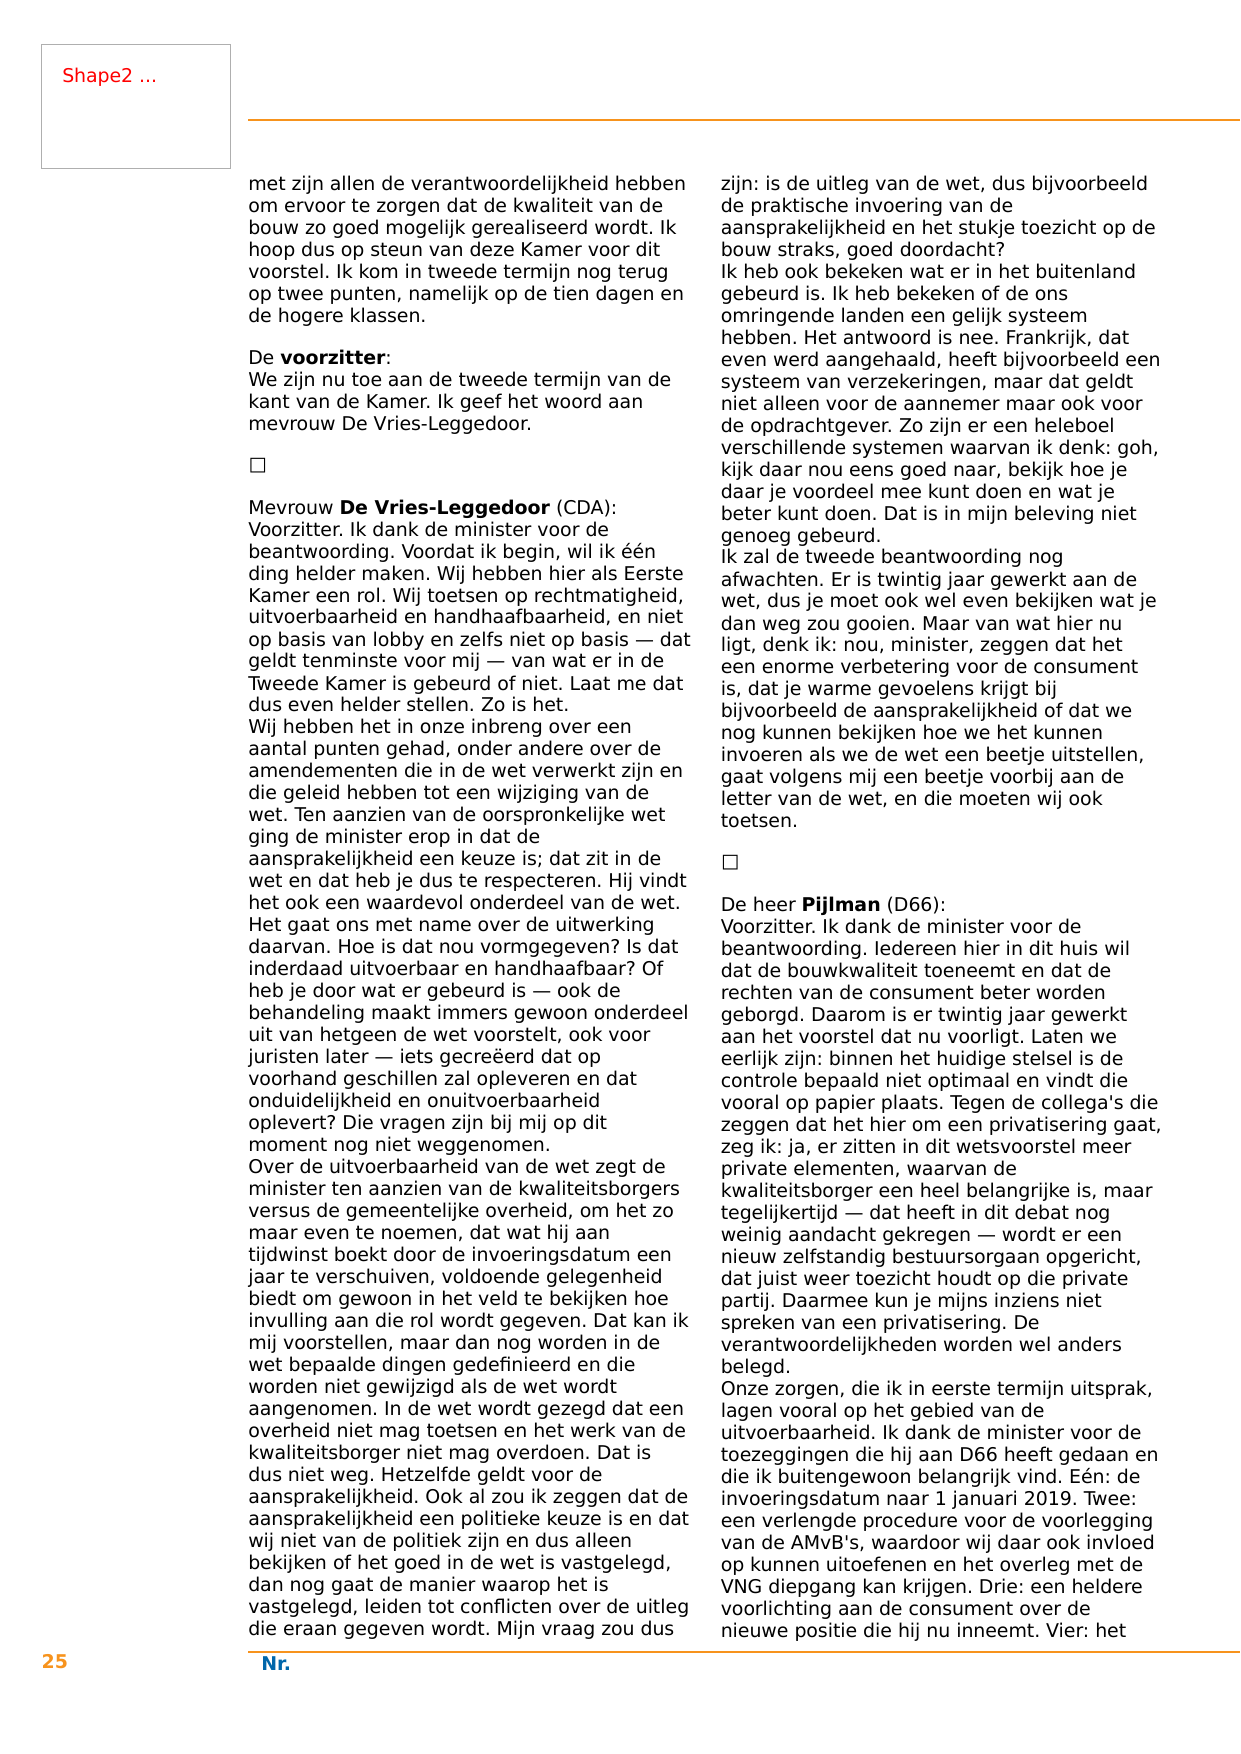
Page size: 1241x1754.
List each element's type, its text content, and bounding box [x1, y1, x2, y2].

text Voorzitter. Ik dank de minister voor de beantwoording. Iedereen hier in dit huis wil dat de bouwkwaliteit toeneemt en dat de rechten van de consument beter worden geborgd. Daarom is er twintig jaar gewerkt aan het voorstel dat nu voorligt. Laten we eerlijk zijn: binnen het huidige stelsel is de controle bepaald niet optimaal en vindt die vooral op papier plaats. Tegen de collega's die zeggen dat het hier om een privatisering gaat, zeg ik: ja, er zitten in dit wetsvoorstel meer private elementen, waarvan de kwaliteitsborger een heel belangrijke is, maar tegelijkertijd — dat heeft in dit debat nog weinig aandacht gekregen — wordt er een nieuw zelfstandig bestuursorgaan opgericht, dat juist weer toezicht houdt op die private partij. Daarmee kun je mijns inziens niet spreken van een privatisering. De verantwoordelijkheden worden wel anders belegd. [721, 916, 1163, 1378]
text De voorzitter: [248, 347, 691, 369]
text Onze zorgen, die ik in eerste termijn uitsprak, lagen vooral op het gebied van de uitvoerbaarheid. Ik dank de minister voor de toezeggingen die hij aan D66 heeft gedaan en die ik buitengewoon belangrijk vind. Eén: de invoeringsdatum naar 1 januari 2019. Twee: een verlengde procedure voor de voorlegging van de AMvB's, waardoor wij daar ook invloed op kunnen uitoefenen en het overleg met de VNG diepgang kan krijgen. Drie: een heldere voorlichting aan de consument over de nieuwe positie die hij nu inneemt. Vier: het [721, 1378, 1163, 1641]
text De heer Pijlman (D66): [721, 894, 1163, 916]
text Wij hebben het in onze inbreng over een aantal punten gehad, onder andere over de amendementen die in de wet verwerkt zijn en die geleid hebben tot een wijziging van de wet. Ten aanzien van de oorspronkelijke wet ging de minister erop in dat de aansprakelijkheid een keuze is; dat zit in de wet en dat heb je dus te respecteren. Hij vindt het ook een waardevol onderdeel van de wet. Het gaat ons met name over de uitwerking daarvan. Hoe is dat nou vormgegeven? Is dat inderdaad uitvoerbaar en handhaafbaar? Of heb je door wat er gebeurd is — ook de behandeling maakt immers gewoon onderdeel uit van hetgeen de wet voorstelt, ook voor juristen later — iets gecreëerd dat op voorhand geschillen zal opleveren en dat onduidelijkheid en onuitvoerbaarheid oplevert? Die vragen zijn bij mij op dit moment nog niet weggenomen. [248, 716, 691, 1156]
text met zijn allen de verantwoordelijkheid hebben om ervoor te zorgen dat de kwaliteit van de bouw zo goed mogelijk gerealiseerd wordt. Ik hoop dus op steun van deze Kamer voor dit voorstel. Ik kom in tweede termijn nog terug op twee punten, namelijk op de tien dagen en de hogere klassen. [248, 173, 691, 327]
text Mevrouw De Vries-Leggedoor (CDA): [248, 497, 691, 518]
text zijn: is de uitleg van de wet, dus bijvoorbeeld de praktische invoering van de aansprakelijkheid en het stukje toezicht op de bouw straks, goed doordacht? [721, 173, 1163, 261]
text ⬜ [248, 454, 691, 477]
text Ik zal de tweede beantwoording nog afwachten. Er is twintig jaar gewerkt aan de wet, dus je moet ook wel even bekijken wat je dan weg zou gooien. Maar van wat hier nu ligt, denk ik: nou, minister, zeggen dat het een enorme verbetering voor de consument is, dat je warme gevoelens krijgt bij bijvoorbeeld de aansprakelijkheid of dat we nog kunnen bekijken hoe we het kunnen invoeren als we de wet een beetje uitstellen, gaat volgens mij een beetje voorbij aan de letter van de wet, en die moeten wij ook toetsen. [721, 546, 1163, 832]
text Voorzitter. Ik dank de minister voor de beantwoording. Voordat ik begin, wil ik één ding helder maken. Wij hebben hier als Eerste Kamer een rol. Wij toetsen op rechtmatigheid, uitvoerbaarheid en handhaafbaarheid, en niet op basis van lobby en zelfs niet op basis — dat geldt tenminste voor mij — van wat er in de Tweede Kamer is gebeurd of niet. Laat me dat dus even helder stellen. Zo is het. [248, 518, 691, 716]
text Over de uitvoerbaarheid van de wet zegt de minister ten aanzien van de kwaliteitsborgers versus de gemeentelijke overheid, om het zo maar even te noemen, dat wat hij aan tijdwinst boekt door de invoeringsdatum een jaar te verschuiven, voldoende gelegenheid biedt om gewoon in het veld te bekijken hoe invulling aan die rol wordt gegeven. Dat kan ik mij voorstellen, maar dan nog worden in de wet bepaalde dingen gedefinieerd en die worden niet gewijzigd als de wet wordt aangenomen. In de wet wordt gezegd dat een overheid niet mag toetsen en het werk van de kwaliteitsborger niet mag overdoen. Dat is dus niet weg. Hetzelfde geldt voor de aansprakelijkheid. Ook al zou ik zeggen dat de aansprakelijkheid een politieke keuze is en dat wij niet van de politiek zijn en dus alleen bekijken of het goed in de wet is vastgelegd, dan nog gaat de manier waarop het is vastgelegd, leiden tot conflicten over de uitleg die eraan gegeven wordt. Mijn vraag zou dus [248, 1156, 691, 1639]
text ⬜ [721, 852, 1163, 874]
text Ik heb ook bekeken wat er in het buitenland gebeurd is. Ik heb bekeken of de ons omringende landen een gelijk systeem hebben. Het antwoord is nee. Frankrijk, dat even werd aangehaald, heeft bijvoorbeeld een systeem van verzekeringen, maar dat geldt niet alleen voor de aannemer maar ook voor de opdrachtgever. Zo zijn er een heleboel verschillende systemen waarvan ik denk: goh, kijk daar nou eens goed naar, bekijk hoe je daar je voordeel mee kunt doen en wat je beter kunt doen. Dat is in mijn beleving niet genoeg gebeurd. [721, 261, 1163, 546]
text We zijn nu toe aan de tweede termijn van de kant van de Kamer. Ik geef het woord aan mevrouw De Vries-Leggedoor. [248, 369, 691, 434]
